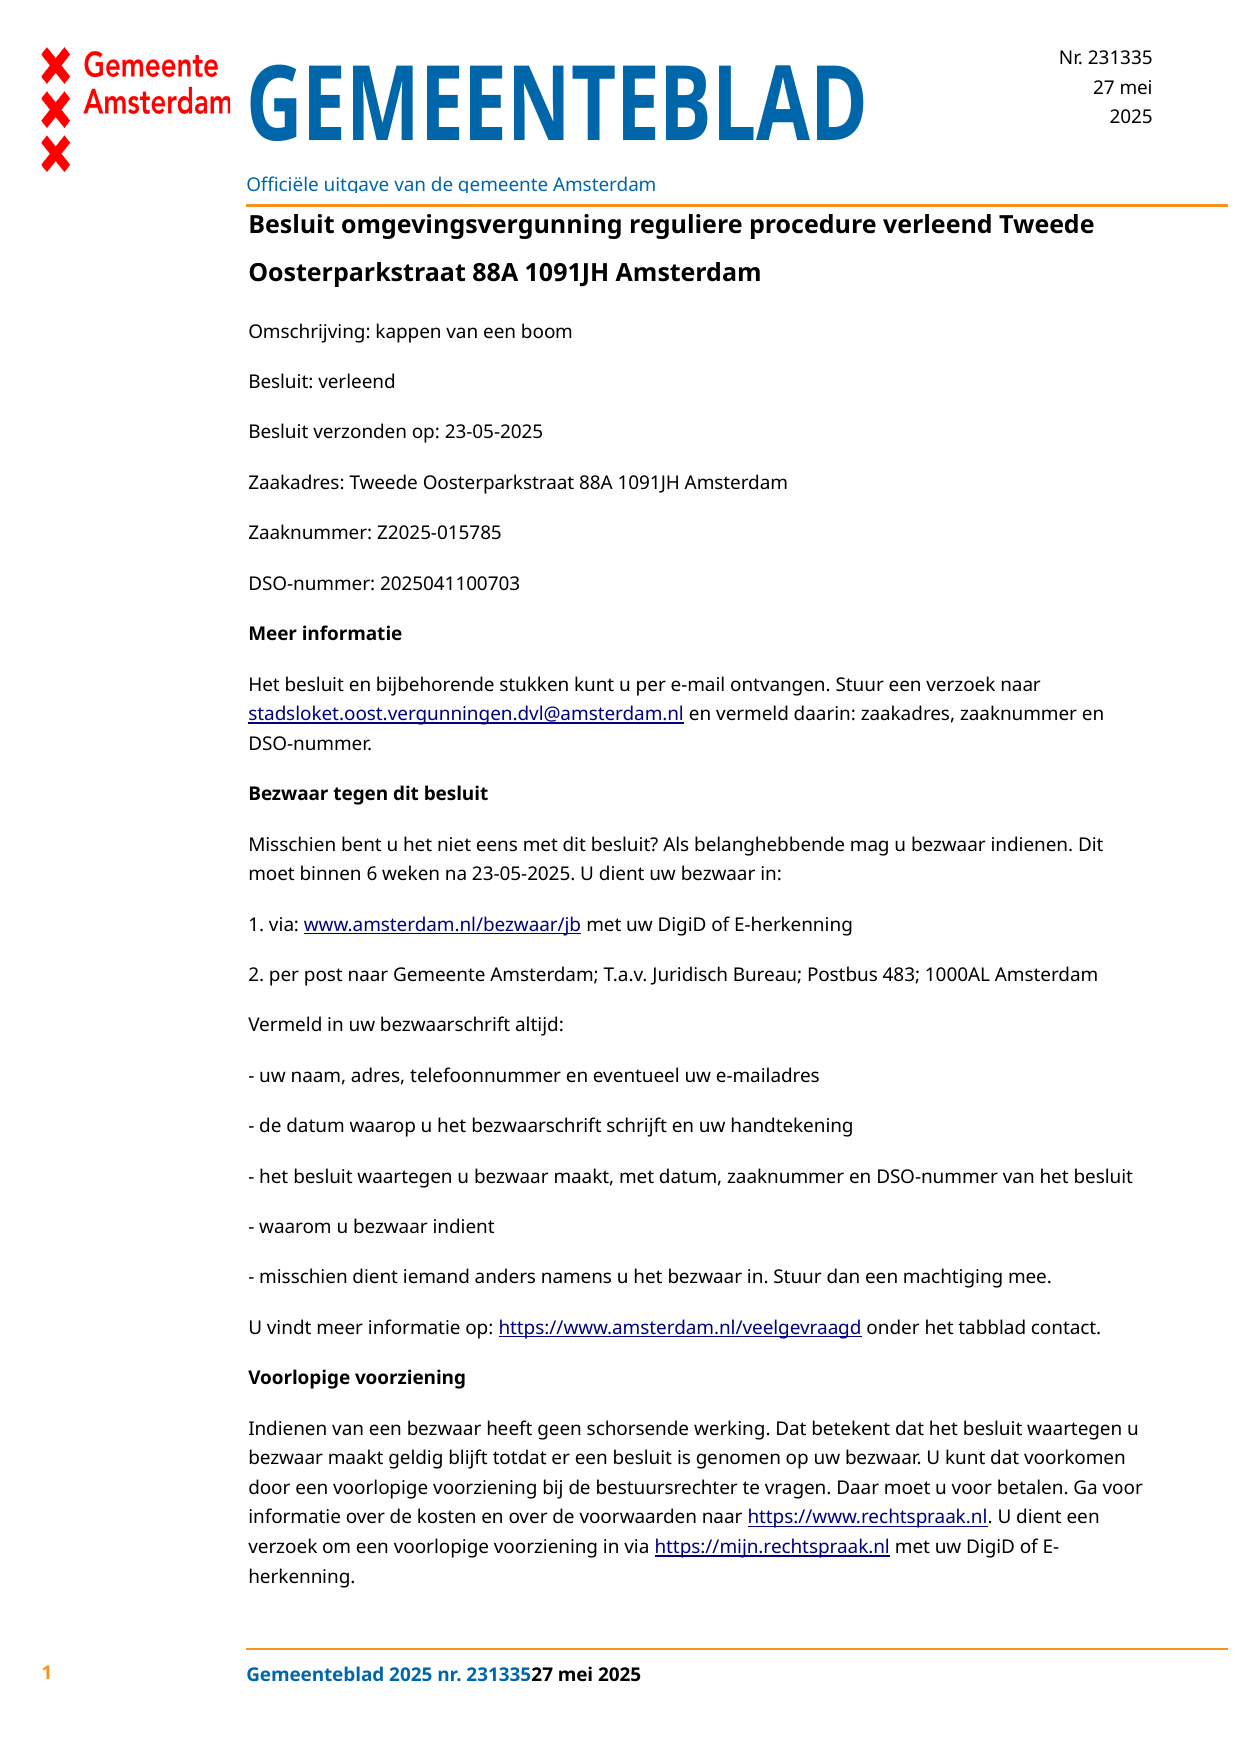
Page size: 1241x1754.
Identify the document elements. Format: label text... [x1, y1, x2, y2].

text Misschien bent u het niet eens met dit besluit? Als belanghebbende mag u bezwaar indienen. Dit moet binnen 6 weken na 23-05-2025. U dient uw bezwaar in: [248, 831, 1152, 886]
text Zaaknummer: Z2025-015785 [248, 519, 1152, 545]
picture [41, 47, 231, 172]
text - misschien dient iemand anders namens u het bezwaar in. Stuur dan een machtiging mee. [248, 1264, 1152, 1289]
text - waarom u bezwaar indient [248, 1213, 1152, 1239]
text Zaakadres: Tweede Oosterparkstraat 88A 1091JH Amsterdam [248, 469, 1152, 495]
text - uw naam, adres, telefoonnummer en eventueel uw e-mailadres [248, 1062, 1152, 1088]
text Omschrijving: kappen van een boom [248, 318, 1152, 344]
text Indienen van een bezwaar heeft geen schorsende werking. Dat betekent dat het besluit waartegen u bezwaar maakt geldig blijft totdat er een besluit is genomen op uw bezwaar. U kunt dat voorkomen door een voorlopige voorziening bij de bestuursrechter te vragen. Daar moet u voor betalen. Ga voor informatie over de kosten en over de voorwaarden naar https://www.rechtspraak.nl. U dient een verzoek om een voorlopige voorziening in via https://mijn.rechtspraak.nl met uw DigiD of E-herkenning. [248, 1415, 1152, 1589]
text 2. per post naar Gemeente Amsterdam; T.a.v. Juridisch Bureau; Postbus 483; 1000AL Amsterdam [248, 961, 1152, 987]
text Meer informatie [248, 620, 1152, 646]
text DSO-nummer: 2025041100703 [248, 570, 1152, 596]
text Besluit verzonden op: 23-05-2025 [248, 419, 1152, 444]
text Vermeld in uw bezwaarschrift altijd: [248, 1012, 1152, 1037]
text 1. via: www.amsterdam.nl/bezwaar/jb met uw DigiD of E-herkenning [248, 911, 1152, 937]
text Besluit: verleend [248, 368, 1152, 394]
text - de datum waarop u het bezwaarschrift schrijft en uw handtekening [248, 1112, 1152, 1138]
text Voorlopige voorziening [248, 1364, 1152, 1390]
text - het besluit waartegen u bezwaar maakt, met datum, zaaknummer en DSO-nummer van het besluit [248, 1163, 1152, 1189]
text U vindt meer informatie op: https://www.amsterdam.nl/veelgevraagd onder het tabblad contact. [248, 1314, 1152, 1340]
text Besluit omgevingsvergunning reguliere procedure verleend Tweede Oosterparkstraat 88A 1091JH Amsterdam [248, 207, 1152, 288]
text Bezwaar tegen dit besluit [248, 780, 1152, 806]
text Het besluit en bijbehorende stukken kunt u per e-mail ontvangen. Stuur een verzoek naar stadsloket.oost.vergunningen.dvl@amsterdam.nl en vermeld daarin: zaakadres, zaaknummer en DSO-nummer. [248, 671, 1152, 756]
